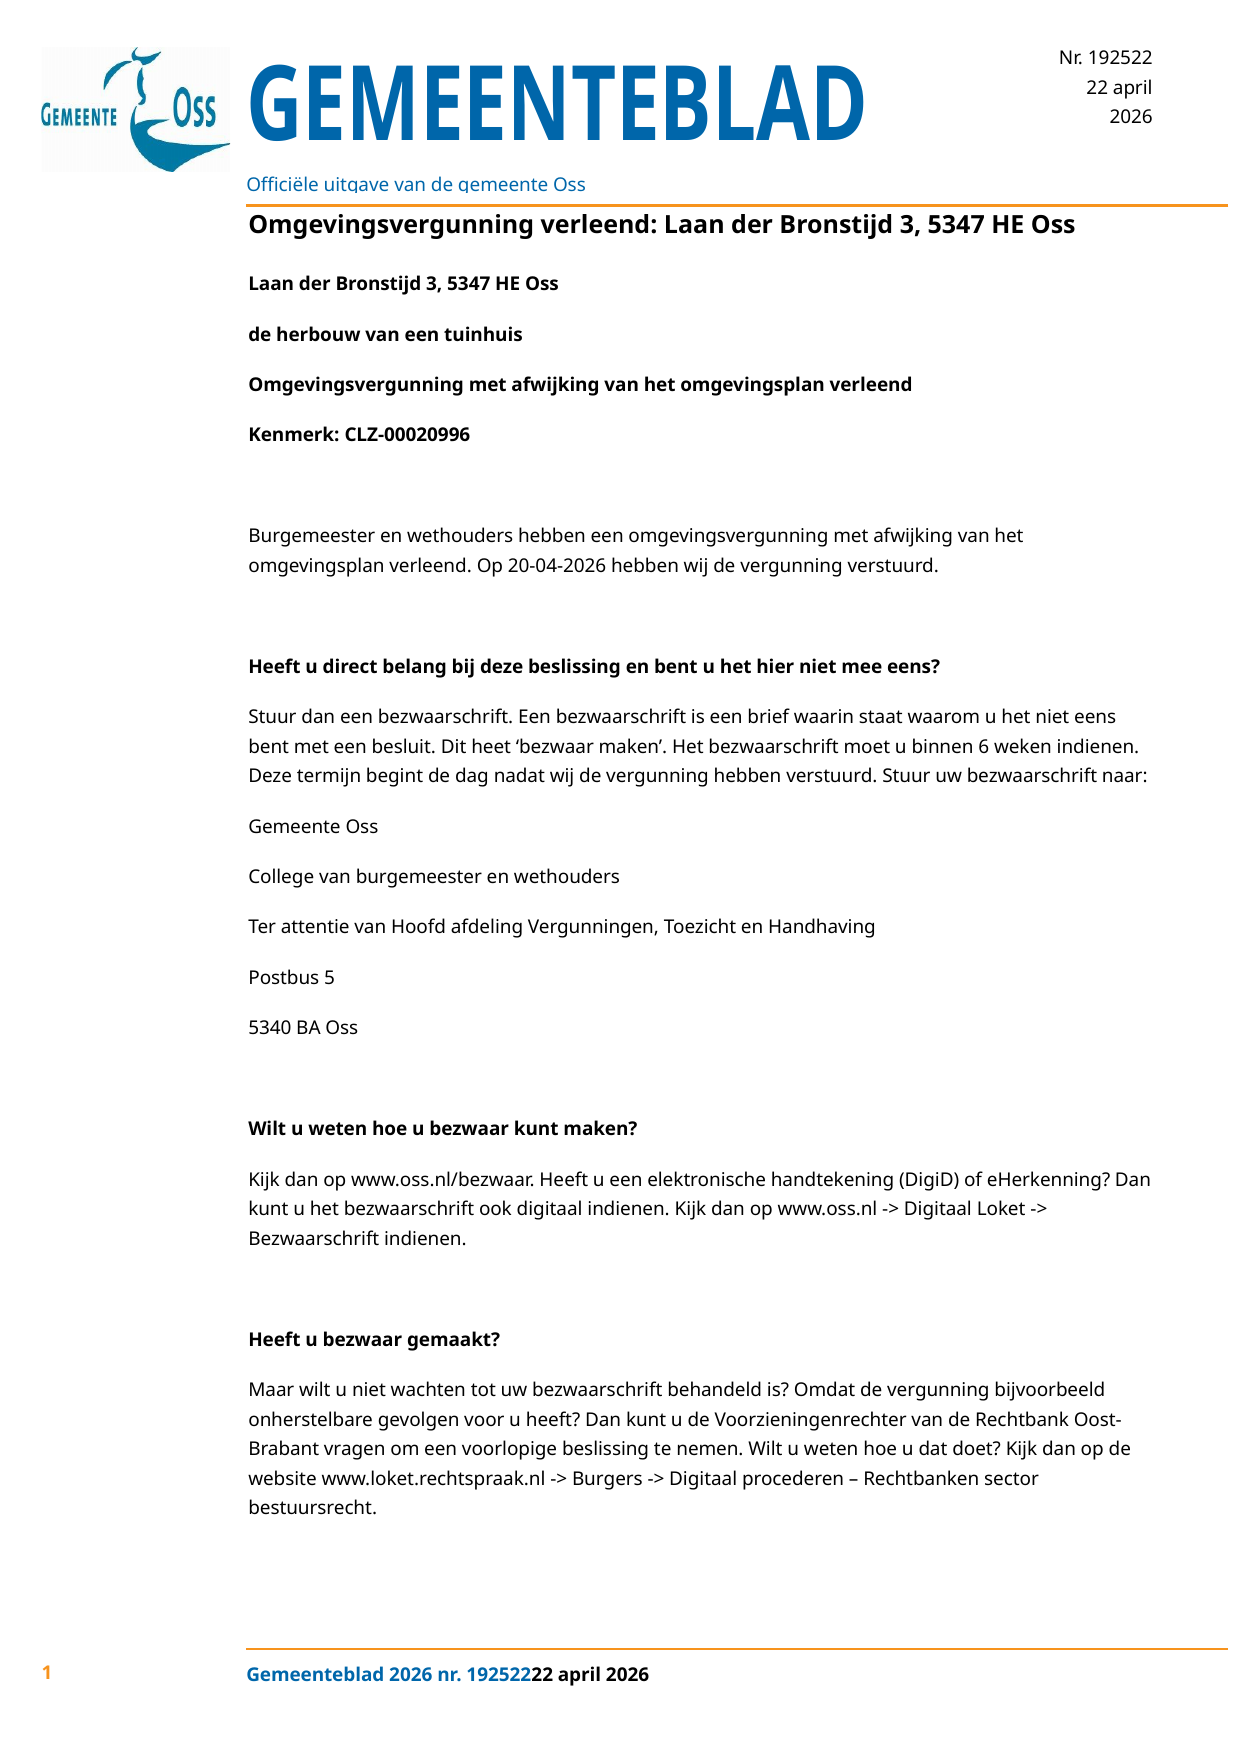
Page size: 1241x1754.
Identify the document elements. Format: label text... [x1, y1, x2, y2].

text 5340 BA Oss [248, 1014, 1152, 1040]
text Stuur dan een bezwaarschrift. Een bezwaarschrift is een brief waarin staat waarom u het niet eens bent met een besluit. Dit heet ‘bezwaar maken’. Het bezwaarschrift moet u binnen 6 weken indienen. Deze termijn begint de dag nadat wij de vergunning hebben verstuurd. Stuur uw bezwaarschrift naar: [248, 703, 1152, 788]
text Laan der Bronstijd 3, 5347 HE Oss [248, 270, 1152, 296]
text Ter attentie van Hoofd afdeling Vergunningen, Toezicht en Handhaving [248, 914, 1152, 939]
text Burgemeester en wethouders hebben een omgevingsvergunning met afwijking van het omgevingsplan verleend. Op 20-04-2026 hebben wij de vergunning verstuurd. [248, 522, 1152, 578]
text College van burgemeester en wethouders [248, 863, 1152, 889]
text de herbouw van een tuinhuis [248, 321, 1152, 346]
text Omgevingsvergunning met afwijking van het omgevingsplan verleend [248, 371, 1152, 397]
text Gemeente Oss [248, 813, 1152, 838]
picture [41, 47, 231, 172]
text Maar wilt u niet wachten tot uw bezwaarschrift behandeld is? Omdat de vergunning bijvoorbeeld onherstelbare gevolgen voor u heeft? Dan kunt u de Voorzieningenrechter van de Rechtbank Oost-Brabant vragen om een voorlopige beslissing te nemen. Wilt u weten hoe u dat doet? Kijk dan op de website www.loket.rechtspraak.nl -> Burgers -> Digitaal procederen – Rechtbanken sector bestuursrecht. [248, 1376, 1152, 1520]
text Wilt u weten hoe u bezwaar kunt maken? [248, 1115, 1152, 1141]
text Omgevingsvergunning verleend: Laan der Bronstijd 3, 5347 HE Oss [248, 207, 1152, 241]
text Kijk dan op www.oss.nl/bezwaar. Heeft u een elektronische handtekening (DigiD) of eHerkenning? Dan kunt u het bezwaarschrift ook digitaal indienen. Kijk dan op www.oss.nl -> Digitaal Loket -> Bezwaarschrift indienen. [248, 1166, 1152, 1251]
text Heeft u direct belang bij deze beslissing en bent u het hier niet mee eens? [248, 653, 1152, 678]
text Heeft u bezwaar gemaakt? [248, 1326, 1152, 1351]
text Postbus 5 [248, 964, 1152, 990]
text Kenmerk: CLZ-00020996 [248, 422, 1152, 447]
